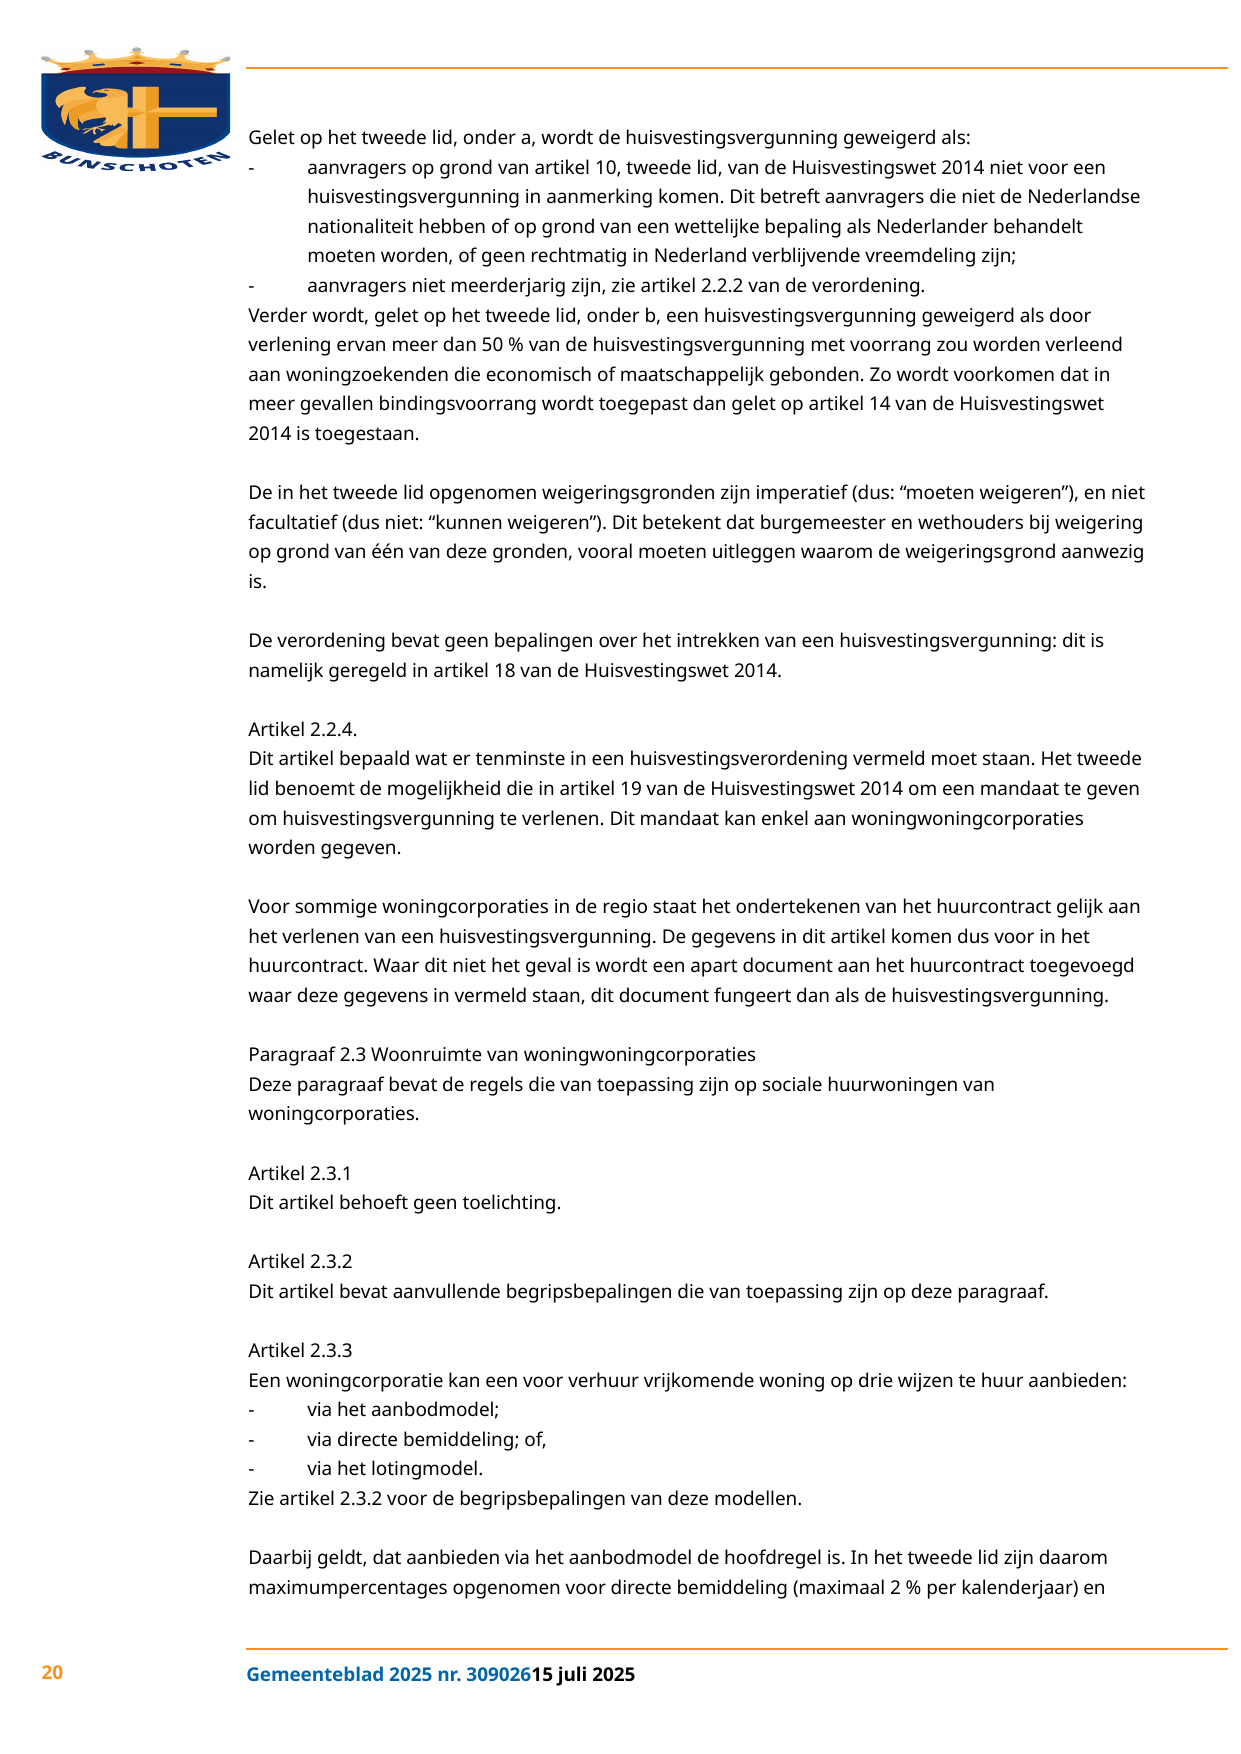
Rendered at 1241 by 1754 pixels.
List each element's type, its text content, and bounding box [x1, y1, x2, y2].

text Dit artikel bepaald wat er tenminste in een huisvestingsverordening vermeld moet staan. Het tweede lid benoemt de mogelijkheid die in artikel 19 van de Huisvestingswet 2014 om een mandaat te geven om huisvestingsvergunning te verlenen. Dit mandaat kan enkel aan woningwoningcorporaties worden gegeven. [248, 746, 1152, 860]
text Artikel 2.3.1 [248, 1160, 1152, 1186]
text Dit artikel bevat aanvullende begripsbepalingen die van toepassing zijn op deze paragraaf. [248, 1278, 1152, 1304]
text Deze paragraaf bevat de regels die van toepassing zijn op sociale huurwoningen van woningcorporaties. [248, 1071, 1152, 1126]
text Voor sommige woningcorporaties in de regio staat het ondertekenen van het huurcontract gelijk aan het verlenen van een huisvestingsvergunning. De gegevens in dit artikel komen dus voor in het huurcontract. Waar dit niet het geval is wordt een apart document aan het huurcontract toegevoegd waar deze gegevens in vermeld staan, dit document fungeert dan als de huisvestingsvergunning. [248, 893, 1152, 1008]
list via directe bemiddeling; of, [248, 1426, 1152, 1452]
list via het aanbodmodel; [248, 1396, 1152, 1422]
list aanvragers niet meerderjarig zijn, zie artikel 2.2.2 van de verordening. [248, 272, 1152, 298]
text Artikel 2.3.3 [248, 1337, 1152, 1363]
text Paragraaf 2.3 Woonruimte van woningwoningcorporaties [248, 1041, 1152, 1067]
text Zie artikel 2.3.2 voor de begripsbepalingen van deze modellen. [248, 1485, 1152, 1511]
text Verder wordt, gelet op het tweede lid, onder b, een huisvestingsvergunning geweigerd als door verlening ervan meer dan 50 % van de huisvestingsvergunning met voorrang zou worden verleend aan woningzoekenden die economisch of maatschappelijk gebonden. Zo wordt voorkomen dat in meer gevallen bindingsvoorrang wordt toegepast dan gelet op artikel 14 van de Huisvestingswet 2014 is toegestaan. [248, 302, 1152, 446]
text Artikel 2.2.4. [248, 716, 1152, 742]
text De in het tweede lid opgenomen weigeringsgronden zijn imperatief (dus: “moeten weigeren”), en niet facultatief (dus niet: “kunnen weigeren”). Dit betekent dat burgemeester en wethouders bij weigering op grond van één van deze gronden, vooral moeten uitleggen waarom de weigeringsgrond aanwezig is. [248, 479, 1152, 594]
list via het lotingmodel. [248, 1456, 1152, 1481]
text Gelet op het tweede lid, onder a, wordt de huisvestingsvergunning geweigerd als: [248, 124, 1152, 150]
text De verordening bevat geen bepalingen over het intrekken van een huisvestingsvergunning: dit is namelijk geregeld in artikel 18 van de Huisvestingswet 2014. [248, 627, 1152, 683]
list aanvragers op grond van artikel 10, tweede lid, van de Huisvestingswet 2014 niet voor een huisvestingsvergunning in aanmerking komen. Dit betreft aanvragers die niet de Nederlandse nationaliteit hebben of op grond van een wettelijke bepaling als Nederlander behandelt moeten worden, of geen rechtmatig in Nederland verblijvende vreemdeling zijn; [248, 154, 1152, 268]
text Artikel 2.3.2 [248, 1248, 1152, 1274]
text Dit artikel behoeft geen toelichting. [248, 1189, 1152, 1215]
picture [41, 47, 231, 172]
text Daarbij geldt, dat aanbieden via het aanbodmodel de hoofdregel is. In het tweede lid zijn daarom maximumpercentages opgenomen voor directe bemiddeling (maximaal 2 % per kalenderjaar) en [248, 1544, 1152, 1600]
text Een woningcorporatie kan een voor verhuur vrijkomende woning op drie wijzen te huur aanbieden: [248, 1367, 1152, 1393]
